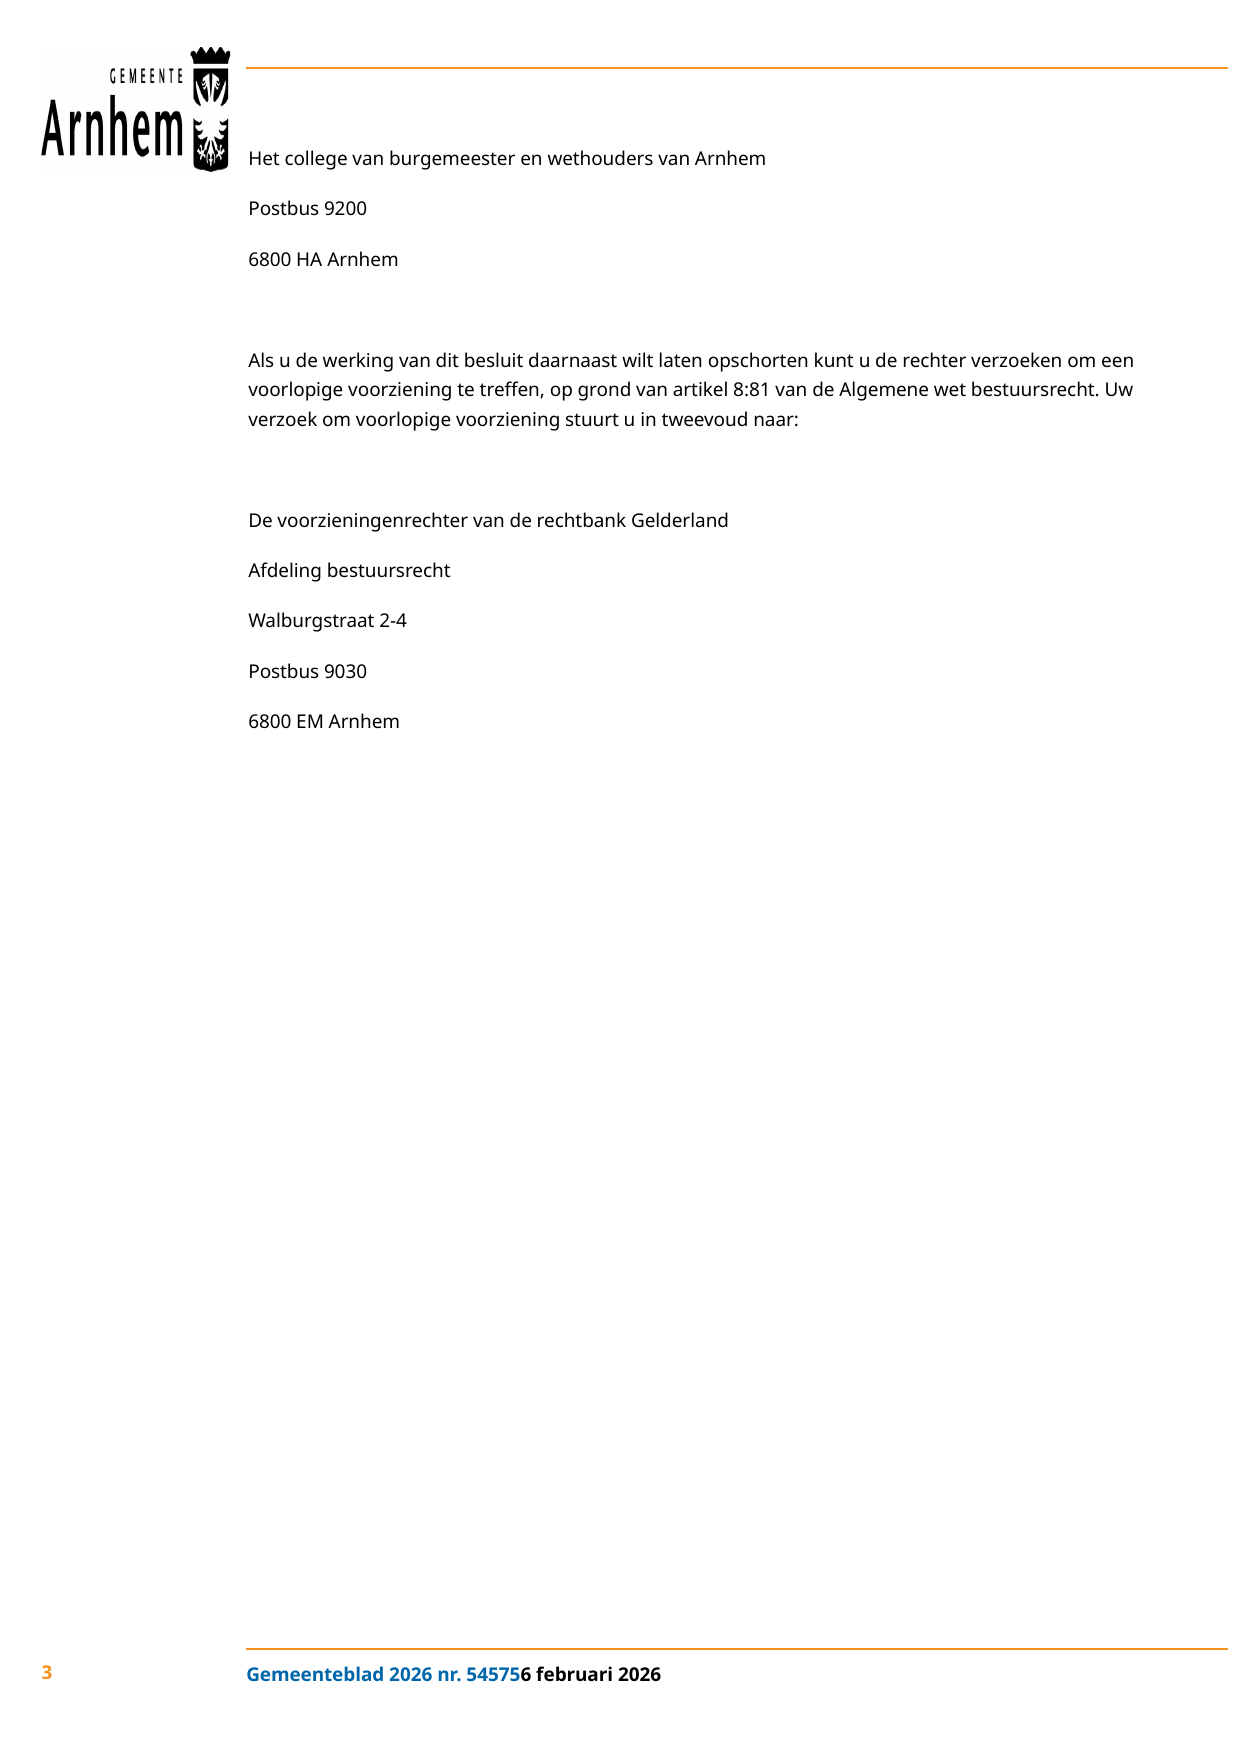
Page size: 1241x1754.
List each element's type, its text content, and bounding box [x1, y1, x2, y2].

text Het college van burgemeester en wethouders van Arnhem [248, 145, 1152, 171]
text 6800 HA Arnhem [248, 246, 1152, 272]
text Afdeling bestuursrecht [248, 557, 1152, 583]
text Postbus 9200 [248, 196, 1152, 221]
picture [41, 47, 231, 172]
text Walburgstraat 2-4 [248, 608, 1152, 633]
text Postbus 9030 [248, 658, 1152, 684]
text 6800 EM Arnhem [248, 708, 1152, 734]
text De voorzieningenrechter van de rechtbank Gelderland [248, 507, 1152, 533]
text Als u de werking van dit besluit daarnaast wilt laten opschorten kunt u de rechter verzoeken om een voorlopige voorziening te treffen, op grond van artikel 8:81 van de Algemene wet bestuursrecht. Uw verzoek om voorlopige voorziening stuurt u in tweevoud naar: [248, 347, 1152, 432]
